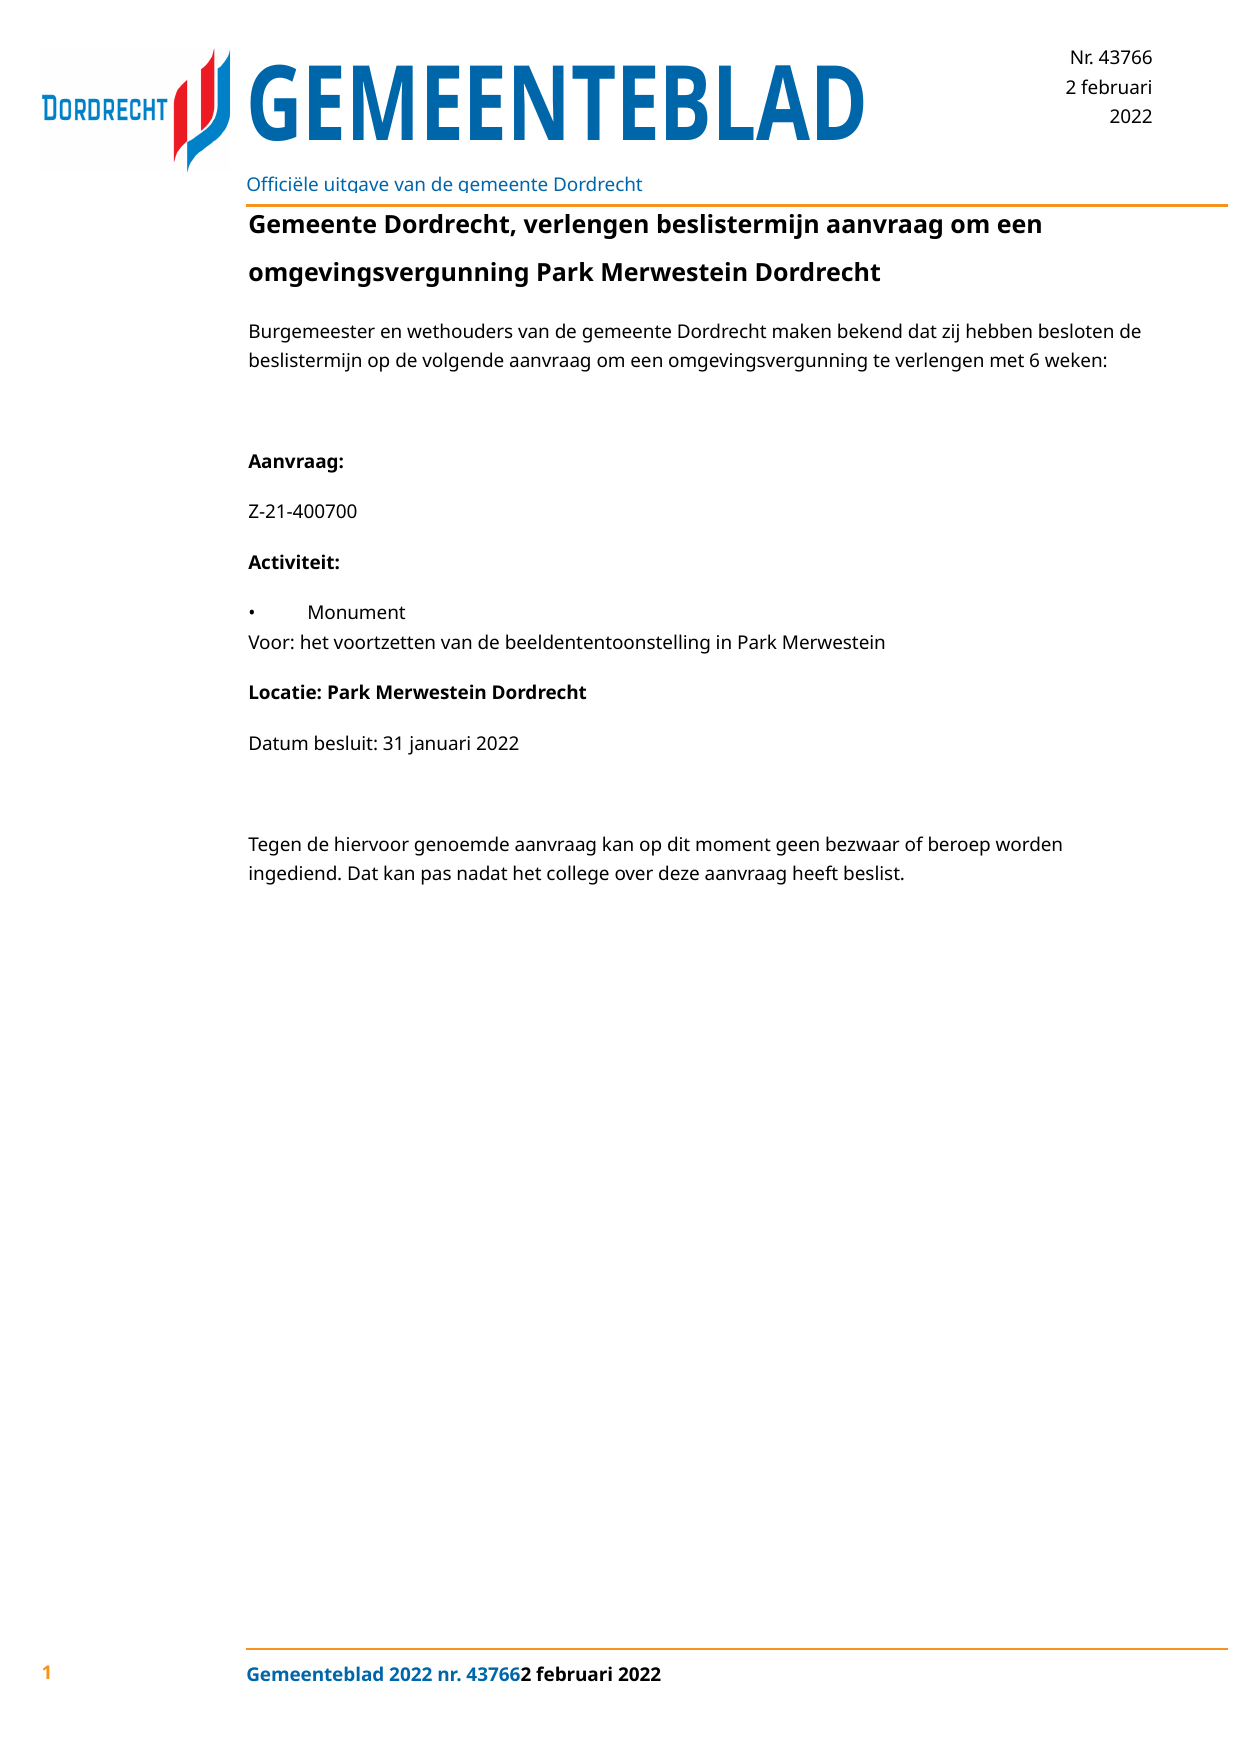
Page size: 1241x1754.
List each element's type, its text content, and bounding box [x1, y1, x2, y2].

text Aanvraag: [248, 448, 1152, 474]
text Activiteit: [248, 549, 1152, 575]
text Voor: het voortzetten van de beeldententoonstelling in Park Merwestein [248, 629, 1152, 655]
text Gemeente Dordrecht, verlengen beslistermijn aanvraag om een omgevingsvergunning Park Merwestein Dordrecht [248, 207, 1152, 288]
text Z-21-400700 [248, 499, 1152, 524]
text Burgemeester en wethouders van de gemeente Dordrecht maken bekend dat zij hebben besloten de beslistermijn op de volgende aanvraag om een omgevingsvergunning te verlengen met 6 weken: [248, 318, 1152, 373]
text Tegen de hiervoor genoemde aanvraag kan op dit moment geen bezwaar of beroep worden ingediend. Dat kan pas nadat het college over deze aanvraag heeft beslist. [248, 831, 1152, 886]
list Monument [248, 599, 1152, 625]
picture [41, 47, 231, 172]
text Datum besluit: 31 januari 2022 [248, 730, 1152, 756]
text Locatie: Park Merwestein Dordrecht [248, 679, 1152, 705]
